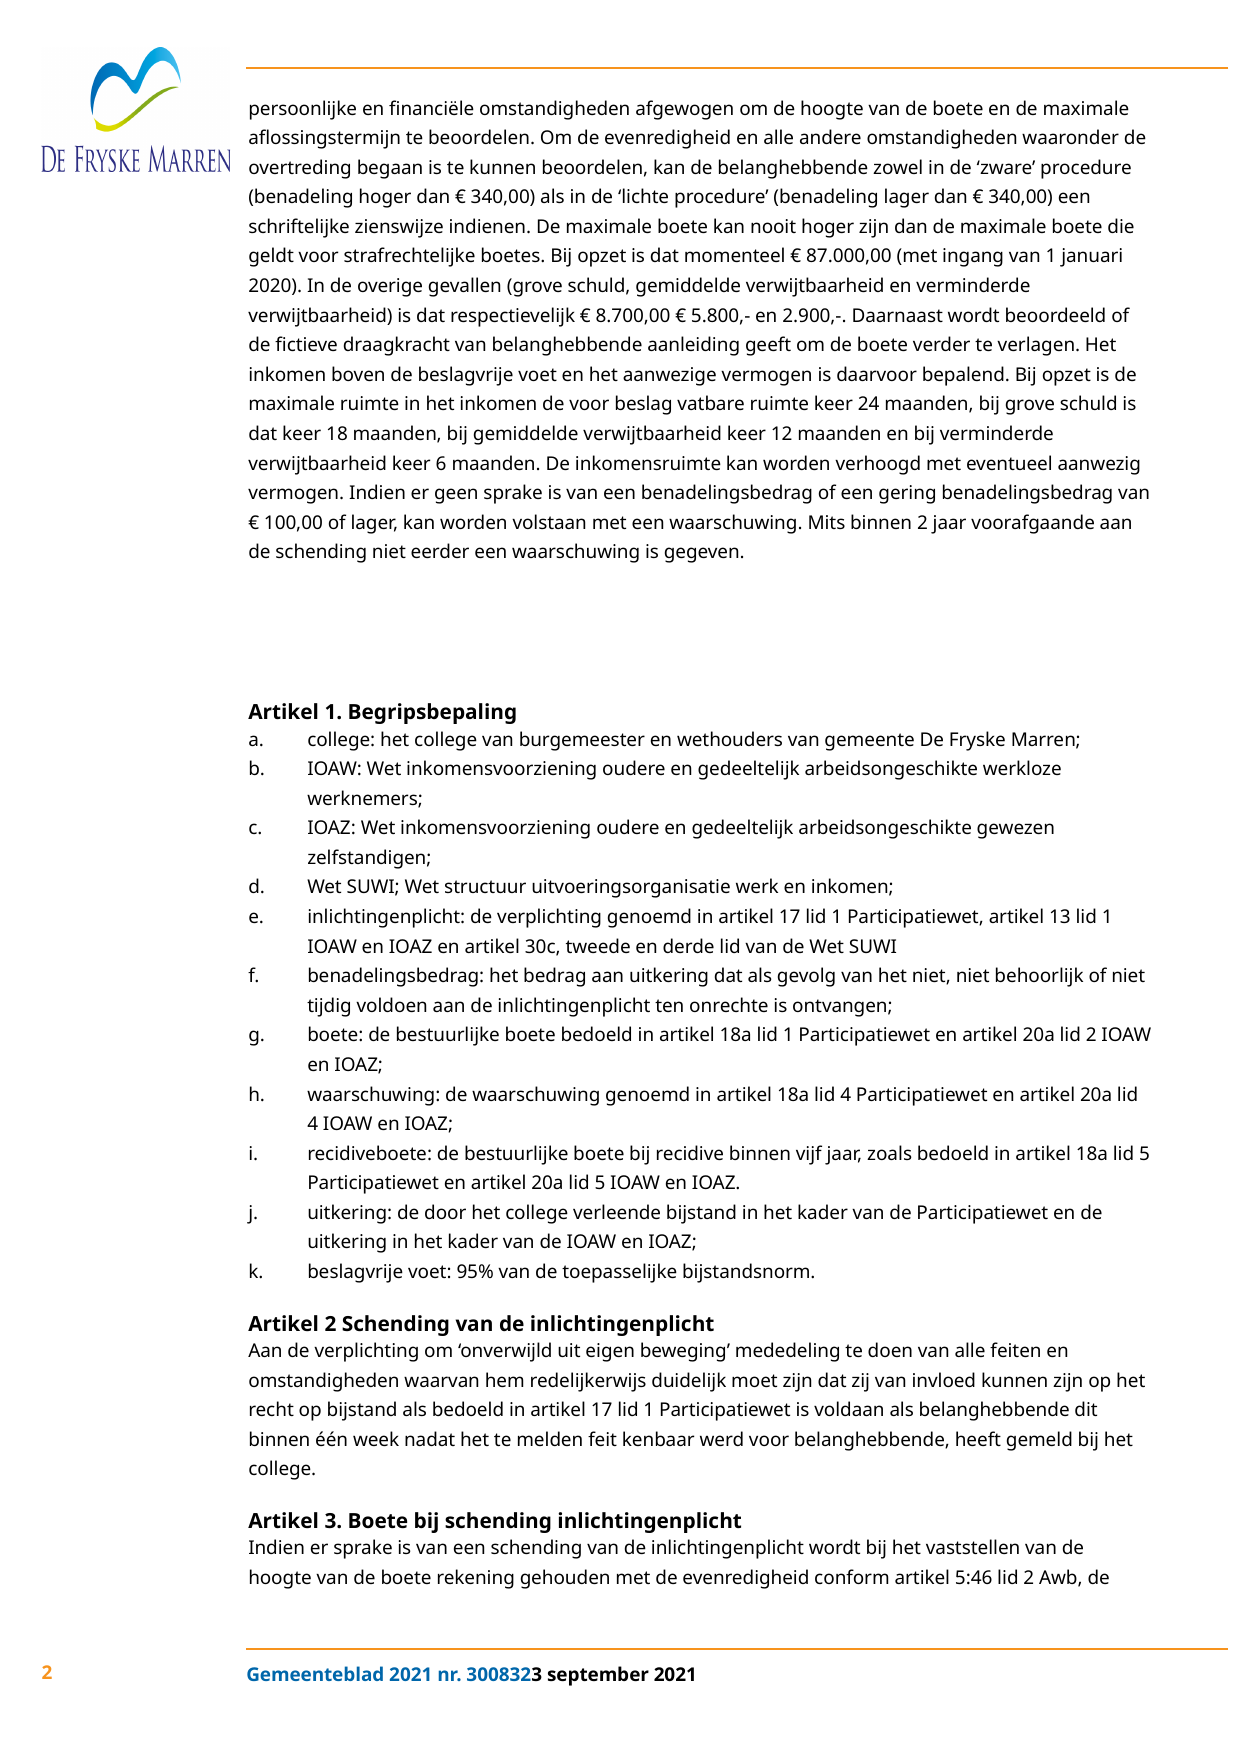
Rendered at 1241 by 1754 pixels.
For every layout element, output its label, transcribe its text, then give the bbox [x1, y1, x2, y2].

list beslagvrije voet: 95% van de toepasselijke bijstandsnorm. [248, 1258, 1152, 1284]
list recidiveboete: de bestuurlijke boete bij recidive binnen vijf jaar, zoals bedoeld in artikel 18a lid 5 Participatiewet en artikel 20a lid 5 IOAW en IOAZ. [248, 1140, 1152, 1195]
text Artikel 1. Begripsbepaling [248, 697, 1152, 726]
list IOAW: Wet inkomensvoorziening oudere en gedeeltelijk arbeidsongeschikte werkloze werknemers; [248, 755, 1152, 811]
list IOAZ: Wet inkomensvoorziening oudere en gedeeltelijk arbeidsongeschikte gewezen zelfstandigen; [248, 814, 1152, 870]
picture [41, 47, 231, 172]
list inlichtingenplicht: de verplichting genoemd in artikel 17 lid 1 Participatiewet, artikel 13 lid 1 IOAW en IOAZ en artikel 30c, tweede en derde lid van de Wet SUWI [248, 903, 1152, 959]
list waarschuwing: de waarschuwing genoemd in artikel 18a lid 4 Participatiewet en artikel 20a lid 4 IOAW en IOAZ; [248, 1081, 1152, 1136]
text Aan de verplichting om ‘onverwijld uit eigen beweging’ mededeling te doen van alle feiten en omstandigheden waarvan hem redelijkerwijs duidelijk moet zijn dat zij van invloed kunnen zijn op het recht op bijstand als bedoeld in artikel 17 lid 1 Participatiewet is voldaan als belanghebbende dit binnen één week nadat het te melden feit kenbaar werd voor belanghebbende, heeft gemeld bij het college. [248, 1337, 1152, 1481]
text Indien er sprake is van een schending van de inlichtingenplicht wordt bij het vaststellen van de hoogte van de boete rekening gehouden met de evenredigheid conform artikel 5:46 lid 2 Awb, de [248, 1534, 1152, 1590]
list college: het college van burgemeester en wethouders van gemeente De Fryske Marren; [248, 726, 1152, 752]
list boete: de bestuurlijke boete bedoeld in artikel 18a lid 1 Participatiewet en artikel 20a lid 2 IOAW en IOAZ; [248, 1022, 1152, 1077]
list Wet SUWI; Wet structuur uitvoeringsorganisatie werk en inkomen; [248, 874, 1152, 899]
list benadelingsbedrag: het bedrag aan uitkering dat als gevolg van het niet, niet behoorlijk of niet tijdig voldoen aan de inlichtingenplicht ten onrechte is ontvangen; [248, 962, 1152, 1018]
text persoonlijke en financiële omstandigheden afgewogen om de hoogte van de boete en de maximale aflossingstermijn te beoordelen. Om de evenredigheid en alle andere omstandigheden waaronder de overtreding begaan is te kunnen beoordelen, kan de belanghebbende zowel in de ‘zware’ procedure (benadeling hoger dan € 340,00) als in de ‘lichte procedure’ (benadeling lager dan € 340,00) een schriftelijke zienswijze indienen. De maximale boete kan nooit hoger zijn dan de maximale boete die geldt voor strafrechtelijke boetes. Bij opzet is dat momenteel € 87.000,00 (met ingang van 1 januari 2020). In de overige gevallen (grove schuld, gemiddelde verwijtbaarheid en verminderde verwijtbaarheid) is dat respectievelijk € 8.700,00 € 5.800,- en 2.900,-. Daarnaast wordt beoordeeld of de fictieve draagkracht van belanghebbende aanleiding geeft om de boete verder te verlagen. Het inkomen boven de beslagvrije voet en het aanwezige vermogen is daarvoor bepalend. Bij opzet is de maximale ruimte in het inkomen de voor beslag vatbare ruimte keer 24 maanden, bij grove schuld is dat keer 18 maanden, bij gemiddelde verwijtbaarheid keer 12 maanden en bij verminderde verwijtbaarheid keer 6 maanden. De inkomensruimte kan worden verhoogd met eventueel aanwezig vermogen. Indien er geen sprake is van een benadelingsbedrag of een gering benadelingsbedrag van € 100,00 of lager, kan worden volstaan met een waarschuwing. Mits binnen 2 jaar voorafgaande aan de schending niet eerder een waarschuwing is gegeven. [248, 95, 1152, 564]
list uitkering: de door het college verleende bijstand in het kader van de Participatiewet en de uitkering in het kader van de IOAW en IOAZ; [248, 1199, 1152, 1254]
text Artikel 3. Boete bij schending inlichtingenplicht [248, 1506, 1152, 1534]
text Artikel 2 Schending van de inlichtingenplicht [248, 1309, 1152, 1337]
